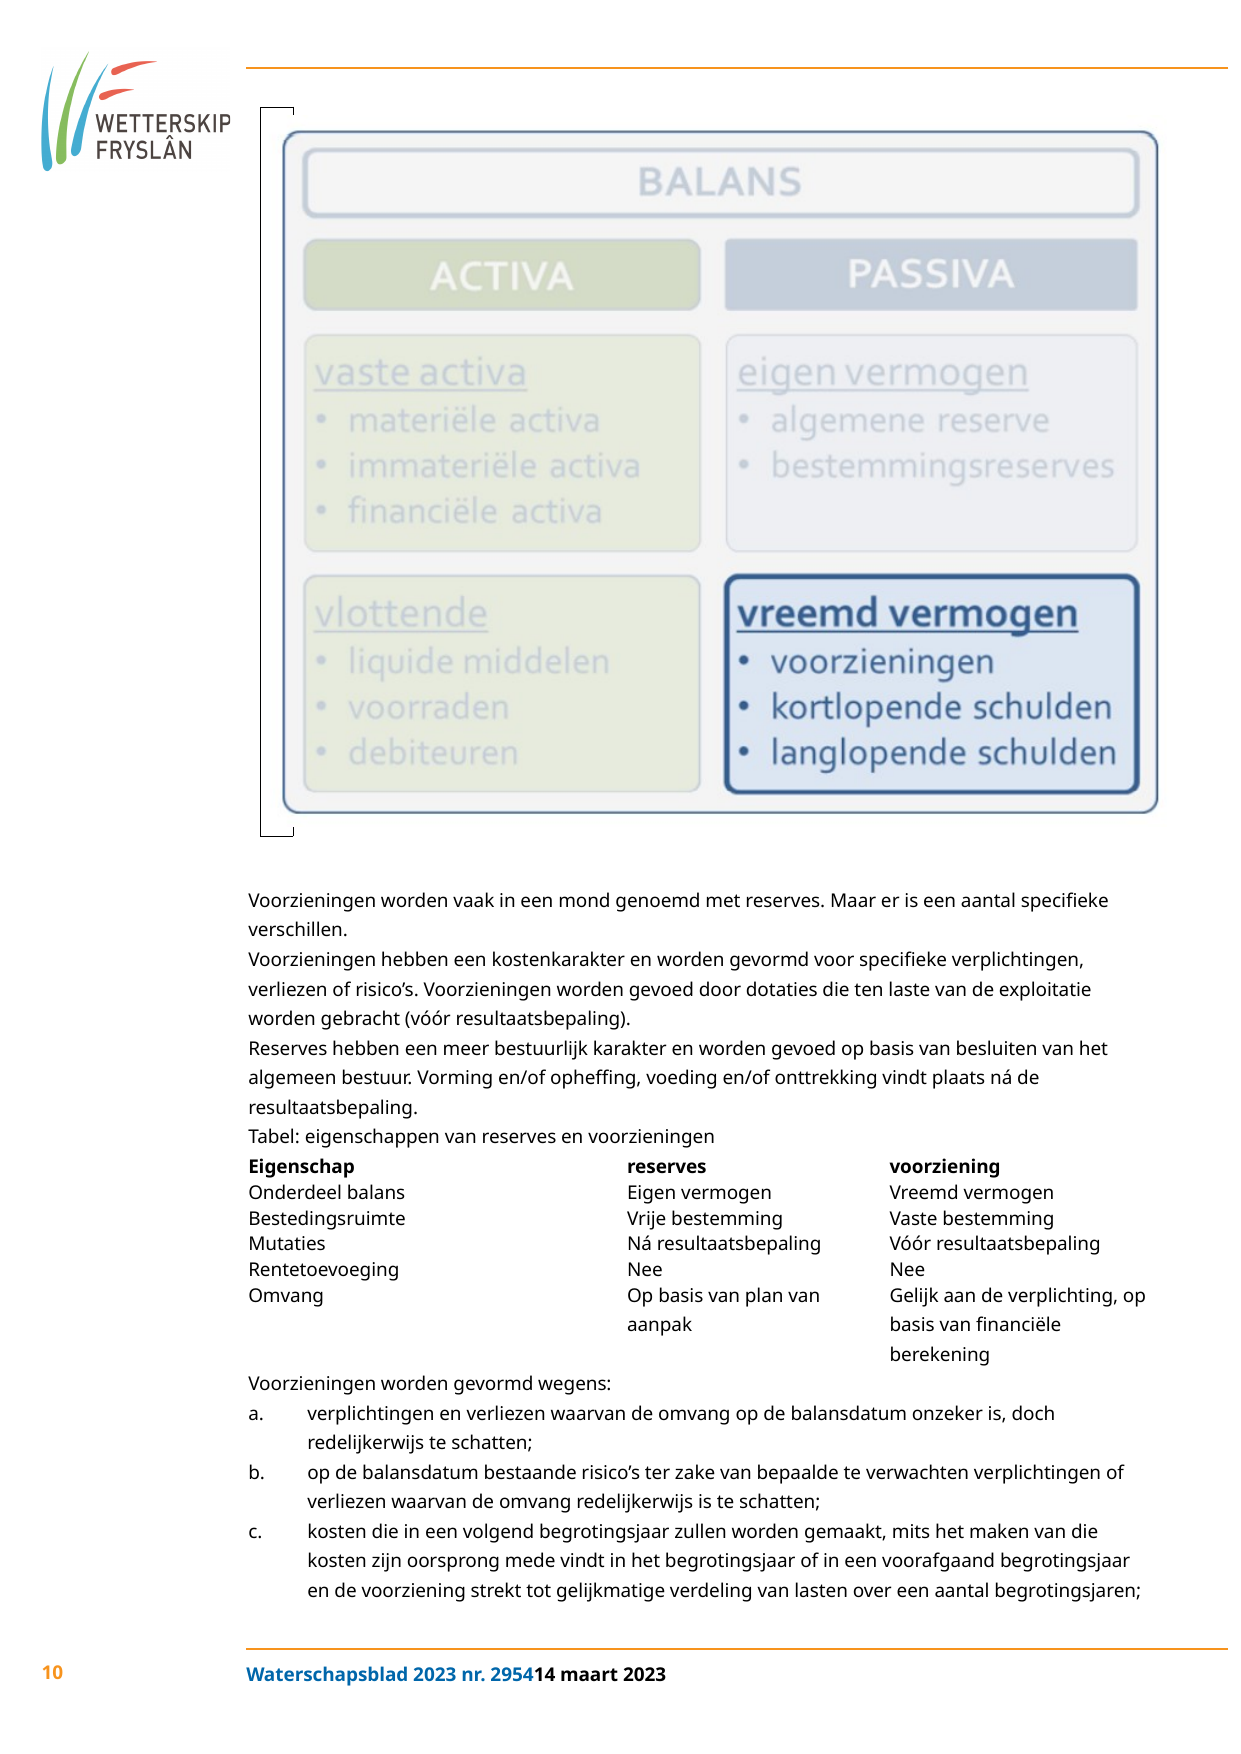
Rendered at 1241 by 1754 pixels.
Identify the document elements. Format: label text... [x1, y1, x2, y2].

table_header reserves [627, 1153, 889, 1179]
table_cell Vaste bestemming [889, 1205, 1152, 1231]
table_cell Omvang [248, 1282, 627, 1367]
table_header Eigenschap [248, 1153, 627, 1179]
list op de balansdatum bestaande risico’s ter zake van bepaalde te verwachten verplichtingen of verliezen waarvan de omvang redelijkerwijs is te schatten; [248, 1459, 1152, 1514]
table_cell Onderdeel balans [248, 1179, 627, 1205]
text Voorzieningen hebben een kostenkarakter en worden gevormd voor specifieke verplichtingen, verliezen of risico’s. Voorzieningen worden gevoed door dotaties die ten laste van de exploitatie worden gebracht (vóór resultaatsbepaling). [248, 946, 1152, 1031]
table_cell Gelijk aan de verplichting, op basis van financiële berekening [889, 1282, 1152, 1367]
text Reserves hebben een meer bestuurlijk karakter en worden gevoed op basis van besluiten van het algemeen bestuur. Vorming en/of opheffing, voeding en/of onttrekking vindt plaats ná de resultaatsbepaling. [248, 1035, 1152, 1120]
table_cell Nee [627, 1256, 889, 1282]
table_cell Vóór resultaatsbepaling [889, 1231, 1152, 1256]
picture [41, 47, 231, 172]
table_cell Mutaties [248, 1231, 627, 1256]
table_cell Op basis van plan van aanpak [627, 1282, 889, 1367]
text Voorzieningen worden gevormd wegens: [248, 1370, 1152, 1396]
text Tabel: eigenschappen van reserves en voorzieningen [248, 1124, 1152, 1149]
list kosten die in een volgend begrotingsjaar zullen worden gemaakt, mits het maken van die kosten zijn oorsprong mede vindt in het begrotingsjaar of in een voorafgaand begrotingsjaar en de voorziening strekt tot gelijkmatige verdeling van lasten over een aantal begrotingsjaren; [248, 1518, 1152, 1603]
table_cell Eigen vermogen [627, 1179, 889, 1205]
table_cell Rentetoevoeging [248, 1256, 627, 1282]
table_cell Ná resultaatsbepaling [627, 1231, 889, 1256]
text Voorzieningen worden vaak in een mond genoemd met reserves. Maar er is een aantal specifieke verschillen. [248, 887, 1152, 942]
table_header voorziening [889, 1153, 1152, 1179]
list verplichtingen en verliezen waarvan de omvang op de balansdatum onzeker is, doch redelijkerwijs te schatten; [248, 1400, 1152, 1455]
table_cell Vreemd vermogen [889, 1179, 1152, 1205]
table_cell Bestedingsruimte [248, 1205, 627, 1231]
table_cell Vrije bestemming [627, 1205, 889, 1231]
table_cell Nee [889, 1256, 1152, 1282]
picture [268, 115, 1173, 827]
